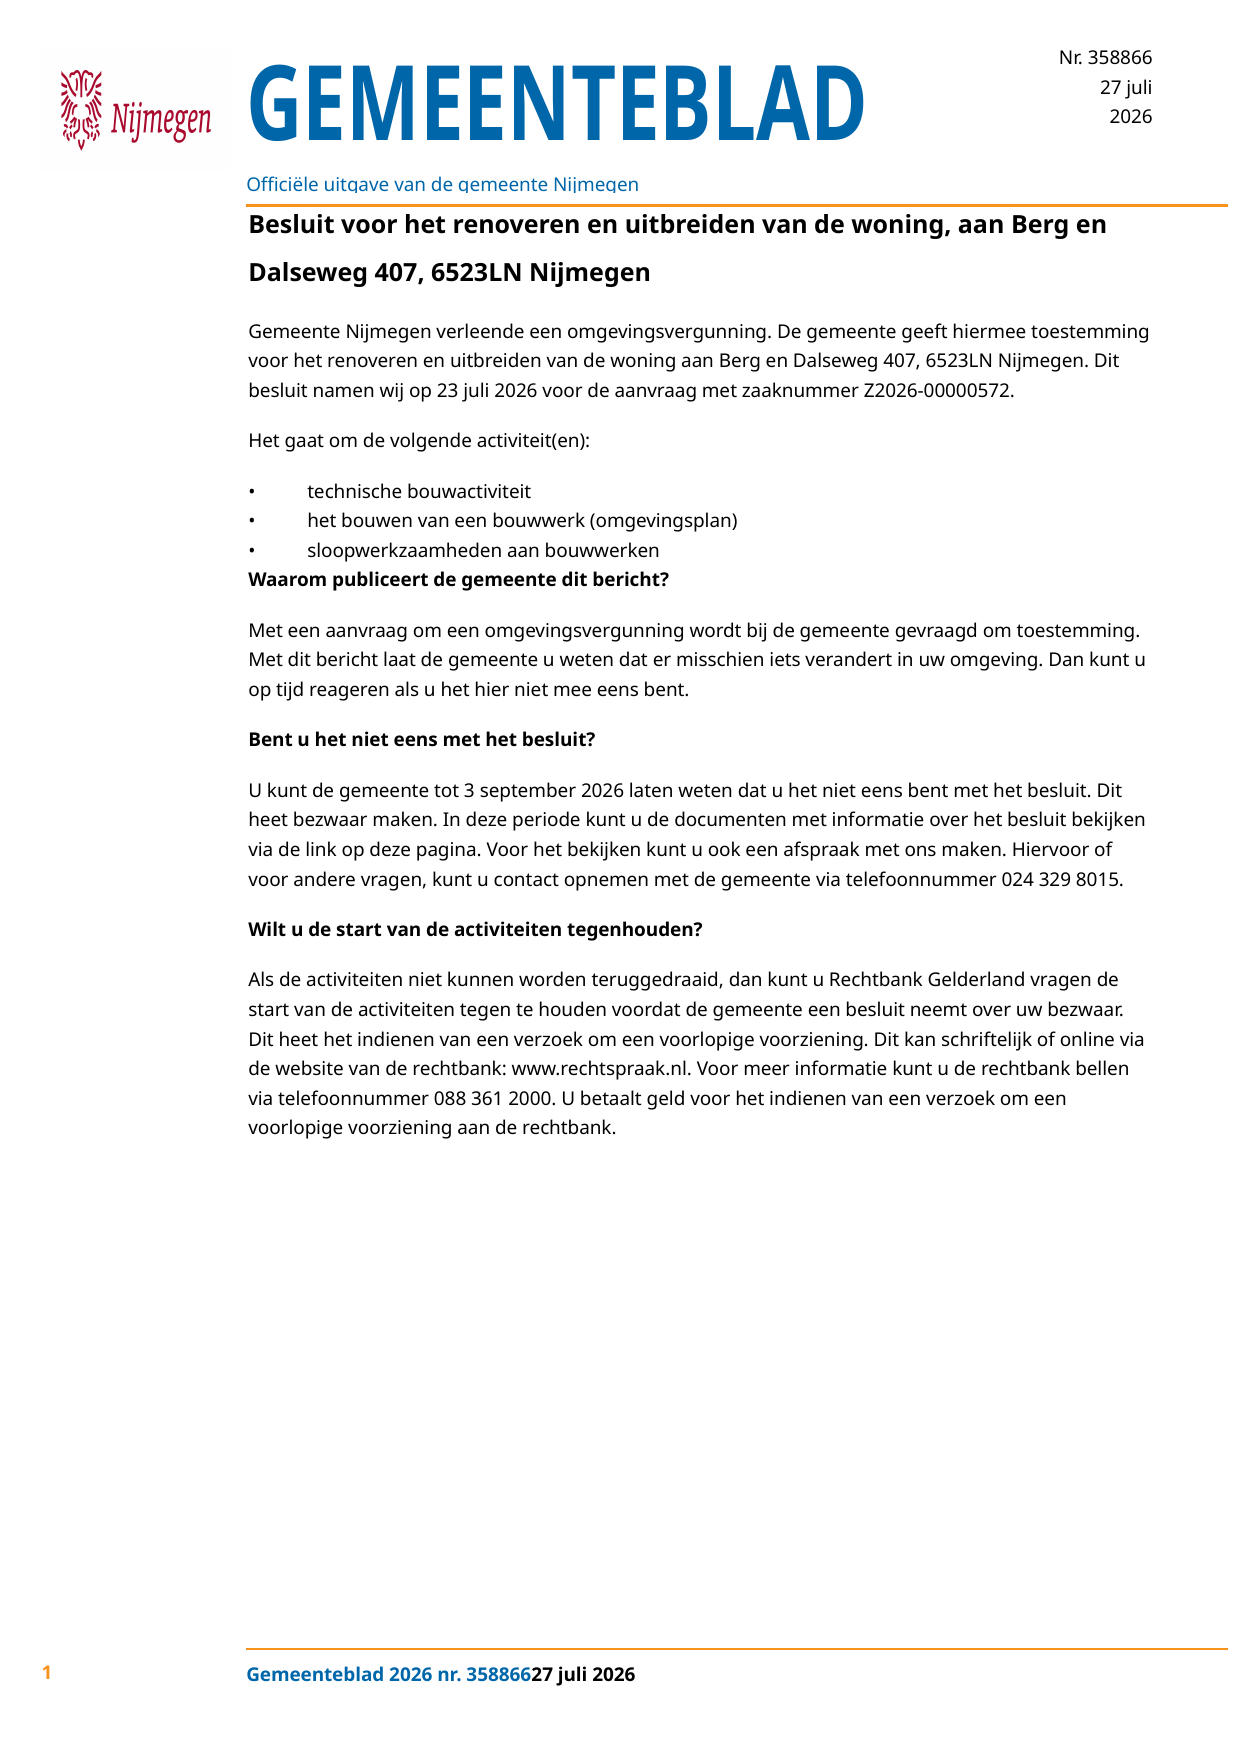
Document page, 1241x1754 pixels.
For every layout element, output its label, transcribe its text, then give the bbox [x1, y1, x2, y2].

text U kunt de gemeente tot 3 september 2026 laten weten dat u het niet eens bent met het besluit. Dit heet bezwaar maken. In deze periode kunt u de documenten met informatie over het besluit bekijken via de link op deze pagina. Voor het bekijken kunt u ook een afspraak met ons maken. Hiervoor of voor andere vragen, kunt u contact opnemen met de gemeente via telefoonnummer 024 329 8015. [248, 777, 1152, 892]
text Besluit voor het renoveren en uitbreiden van de woning, aan Berg en Dalseweg 407, 6523LN Nijmegen [248, 207, 1152, 288]
text Wilt u de start van de activiteiten tegenhouden? [248, 916, 1152, 942]
picture [41, 47, 231, 172]
text Als de activiteiten niet kunnen worden teruggedraaid, dan kunt u Rechtbank Gelderland vragen de start van de activiteiten tegen te houden voordat de gemeente een besluit neemt over uw bezwaar. Dit heet het indienen van een verzoek om een voorlopige voorziening. Dit kan schriftelijk of online via de website van de rechtbank: www.rechtspraak.nl. Voor meer informatie kunt u de rechtbank bellen via telefoonnummer 088 361 2000. U betaalt geld voor het indienen van een verzoek om een voorlopige voorziening aan de rechtbank. [248, 967, 1152, 1140]
list technische bouwactiviteit [248, 478, 1152, 504]
text Met een aanvraag om een omgevingsvergunning wordt bij de gemeente gevraagd om toestemming. Met dit bericht laat de gemeente u weten dat er misschien iets verandert in uw omgeving. Dan kunt u op tijd reageren als u het hier niet mee eens bent. [248, 617, 1152, 702]
text Bent u het niet eens met het besluit? [248, 727, 1152, 752]
text Gemeente Nijmegen verleende een omgevingsvergunning. De gemeente geeft hiermee toestemming voor het renoveren en uitbreiden van de woning aan Berg en Dalseweg 407, 6523LN Nijmegen. Dit besluit namen wij op 23 juli 2026 voor de aanvraag met zaaknummer Z2026-00000572. [248, 318, 1152, 403]
list sloopwerkzaamheden aan bouwwerken [248, 537, 1152, 563]
text Het gaat om de volgende activiteit(en): [248, 427, 1152, 453]
text Waarom publiceert de gemeente dit bericht? [248, 567, 1152, 592]
list het bouwen van een bouwwerk (omgevingsplan) [248, 507, 1152, 533]
